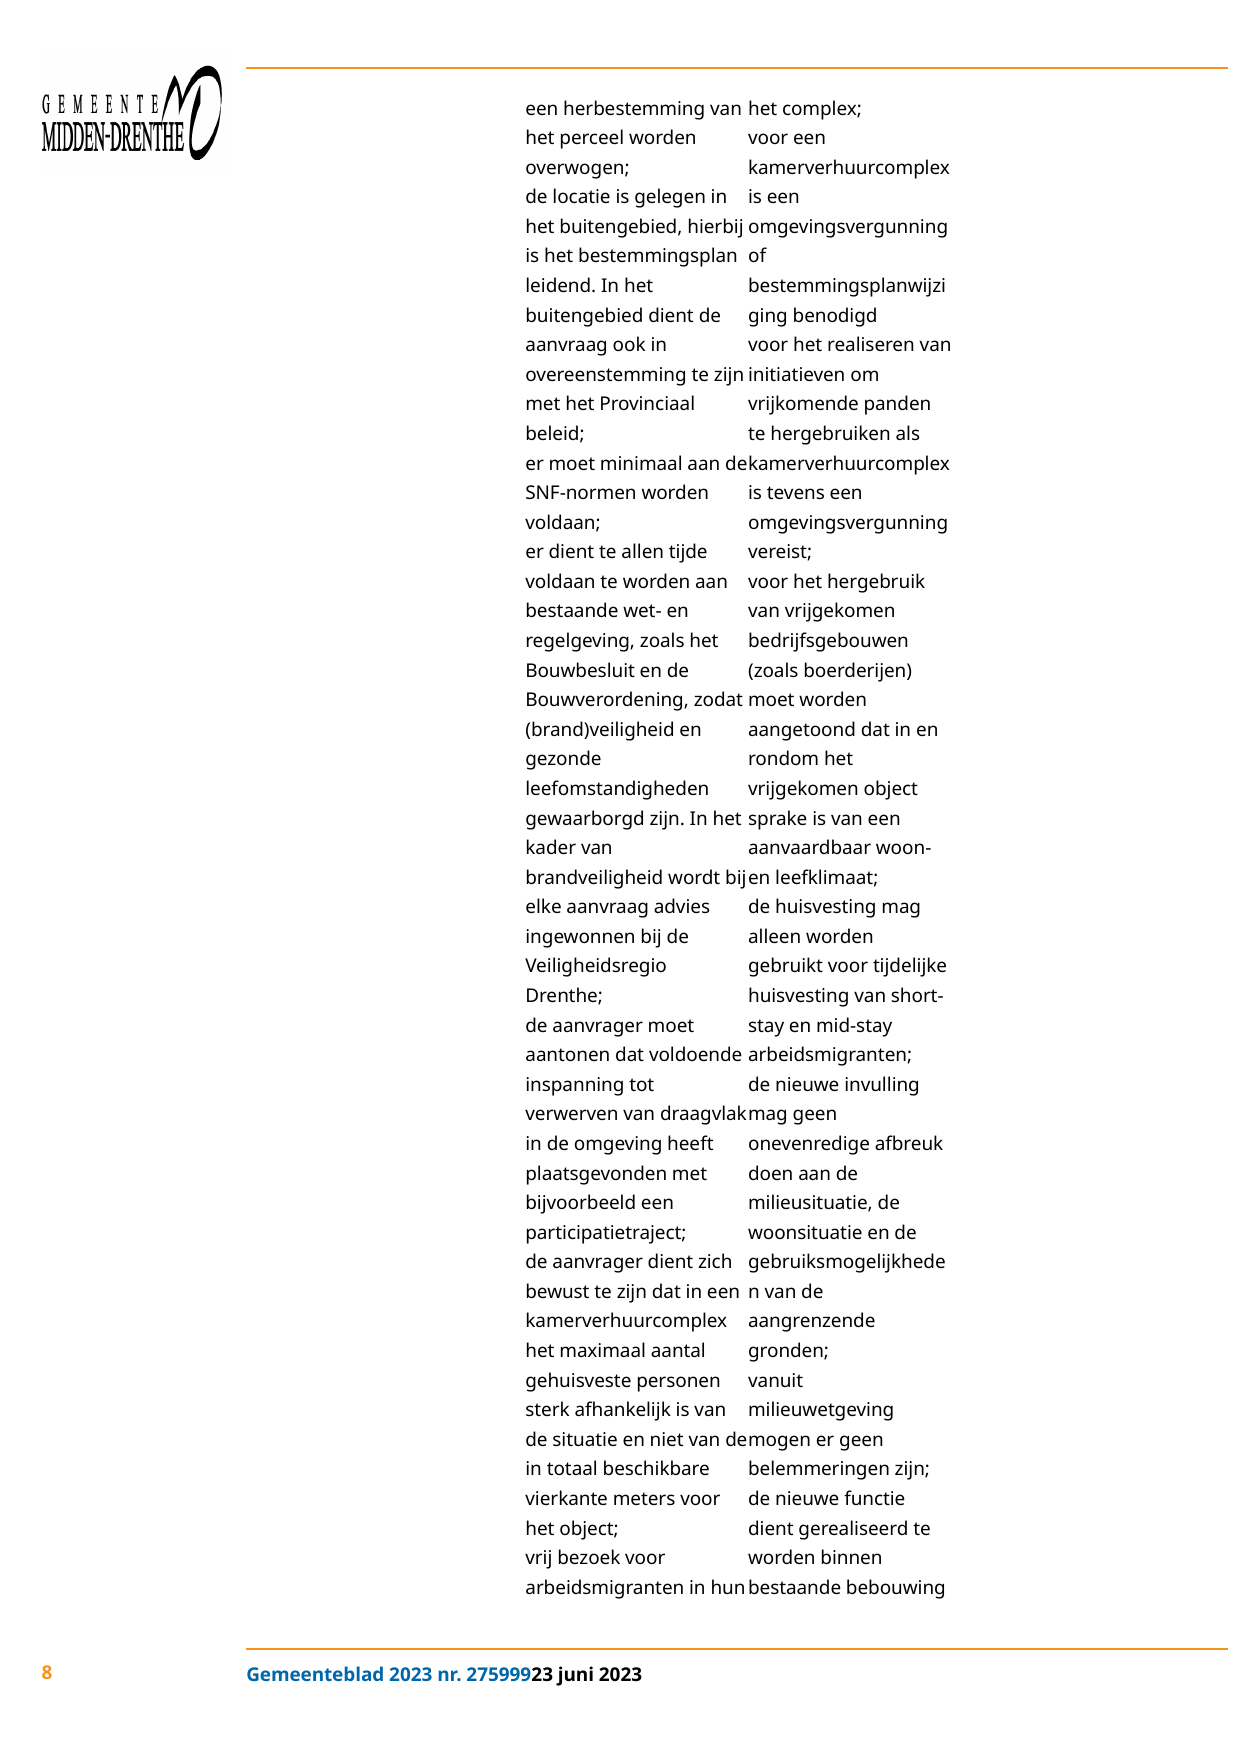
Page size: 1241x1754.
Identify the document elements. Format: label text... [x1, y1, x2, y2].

table_cell een herbestemming van het perceel worden overwogen; de locatie is gelegen in het buitengebied, hierbij is het bestemmingsplan leidend. In het buitengebied dient de aanvraag ook in overeenstemming te zijn met het Provinciaal beleid; er moet minimaal aan de SNF-normen worden voldaan; er dient te allen tijde voldaan te worden aan bestaande wet- en regelgeving, zoals het Bouwbesluit en de Bouwverordening, zodat (brand)veiligheid en gezonde leefomstandigheden gewaarborgd zijn. In het kader van brandveiligheid wordt bij elke aanvraag advies ingewonnen bij de Veiligheidsregio Drenthe; de aanvrager moet aantonen dat voldoende inspanning tot verwerven van draagvlak in de omgeving heeft plaatsgevonden met bijvoorbeeld een participatietraject; de aanvrager dient zich bewust te zijn dat in een kamerverhuurcomplex het maximaal aantal gehuisveste personen sterk afhankelijk is van de situatie en niet van de in totaal beschikbare vierkante meters voor het object; vrij bezoek voor arbeidsmigranten in hun [525, 95, 748, 1600]
table_cell [387, 95, 525, 1600]
table_cell [953, 95, 1152, 1600]
table_cell [248, 95, 387, 1600]
picture [41, 47, 231, 172]
table_cell het complex; voor een kamerverhuurcomplex is een omgevingsvergunning of bestemmingsplanwijziging benodigd voor het realiseren van initiatieven om vrijkomende panden te hergebruiken als kamerverhuurcomplex is tevens een omgevingsvergunning vereist; voor het hergebruik van vrijgekomen bedrijfsgebouwen (zoals boerderijen) moet worden aangetoond dat in en rondom het vrijgekomen object sprake is van een aanvaardbaar woon- en leefklimaat; de huisvesting mag alleen worden gebruikt voor tijdelijke huisvesting van short-stay en mid-stay arbeidsmigranten; de nieuwe invulling mag geen onevenredige afbreuk doen aan de milieusituatie, de woonsituatie en de gebruiksmogelijkheden van de aangrenzende gronden; vanuit milieuwetgeving mogen er geen belemmeringen zijn; de nieuwe functie dient gerealiseerd te worden binnen bestaande bebouwing [748, 95, 953, 1600]
